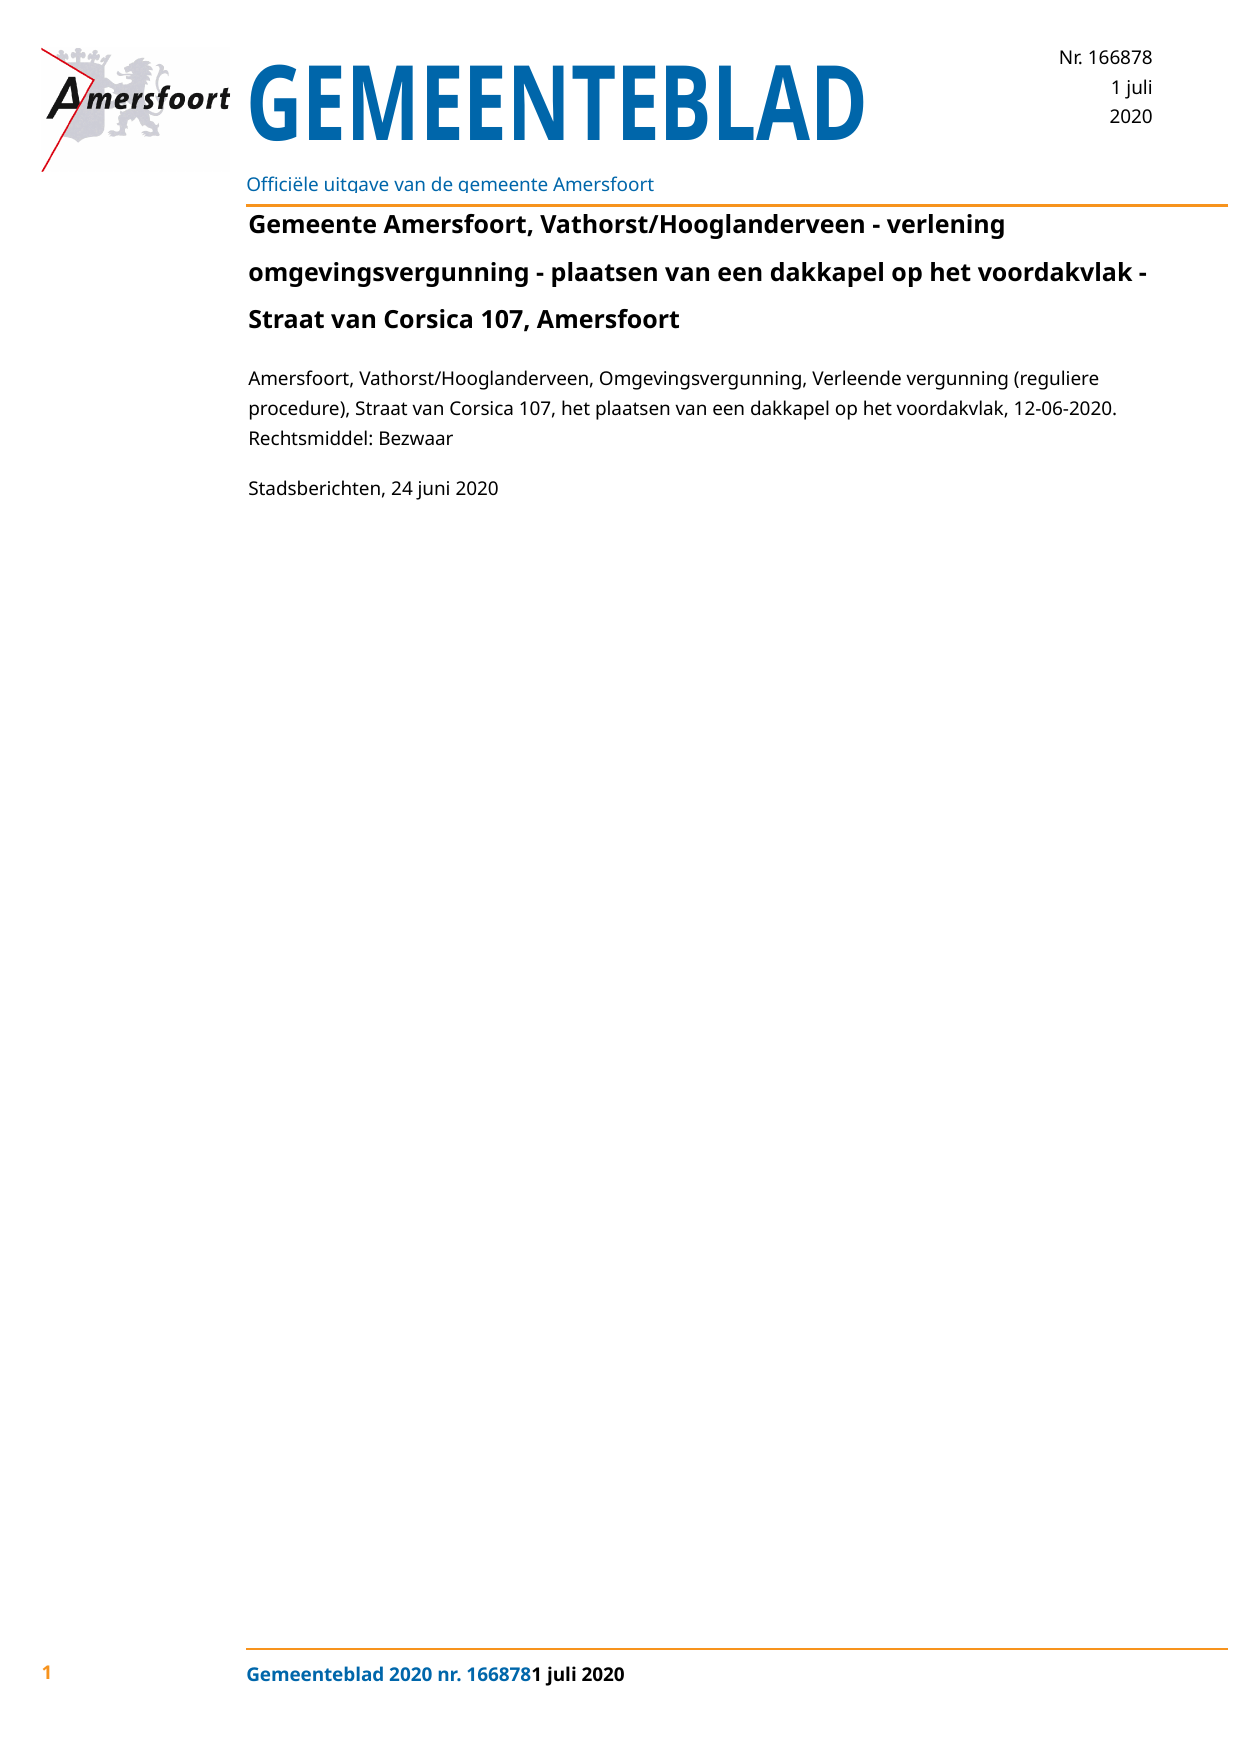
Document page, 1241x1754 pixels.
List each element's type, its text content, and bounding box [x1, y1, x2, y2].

text Gemeente Amersfoort, Vathorst/Hooglanderveen - verlening omgevingsvergunning - plaatsen van een dakkapel op het voordakvlak - Straat van Corsica 107, Amersfoort [248, 207, 1152, 336]
text Stadsberichten, 24 juni 2020 [248, 475, 1152, 501]
picture [41, 47, 231, 172]
text Amersfoort, Vathorst/Hooglanderveen, Omgevingsvergunning, Verleende vergunning (reguliere procedure), Straat van Corsica 107, het plaatsen van een dakkapel op het voordakvlak, 12-06-2020. Rechtsmiddel: Bezwaar [248, 366, 1152, 450]
